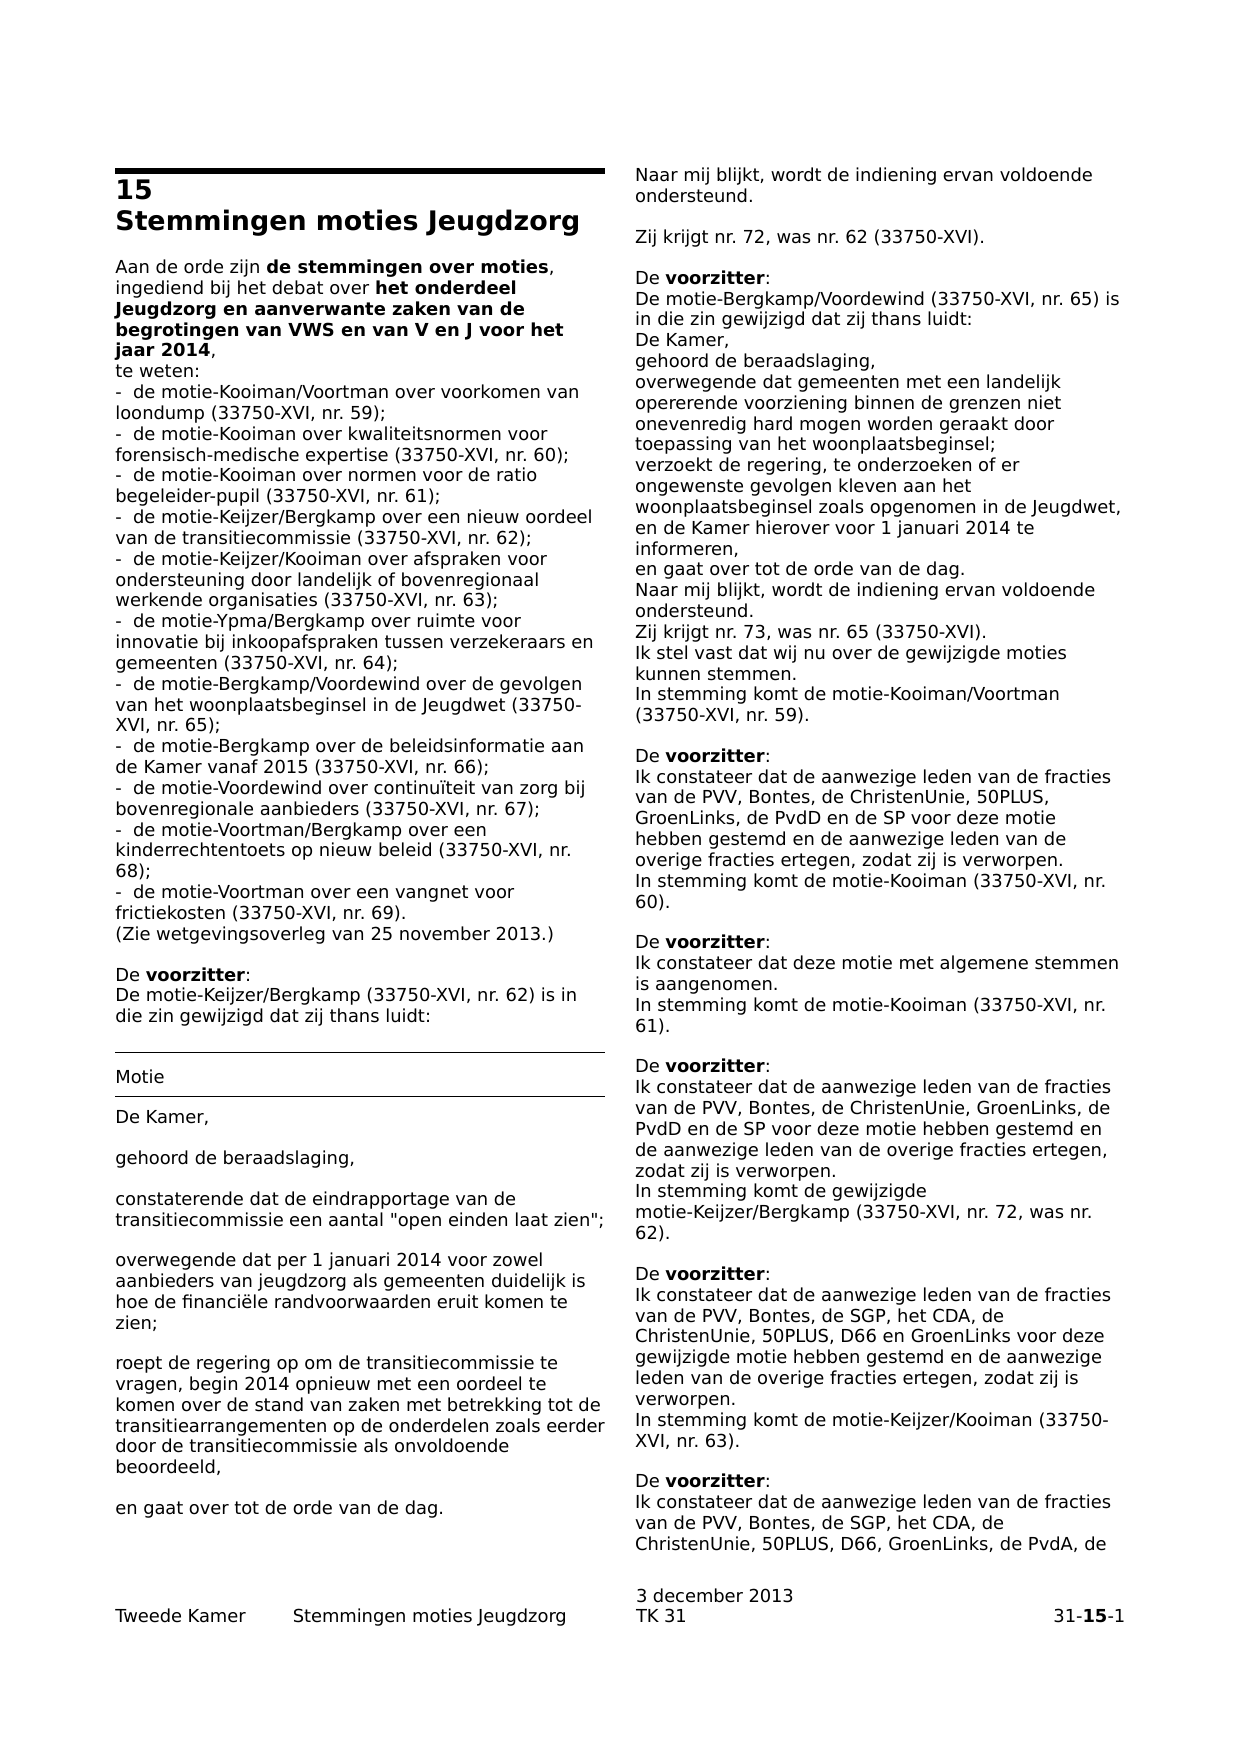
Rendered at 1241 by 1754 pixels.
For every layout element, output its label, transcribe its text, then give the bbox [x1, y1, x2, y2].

text In stemming komt de motie-Keijzer/Kooiman (33750-XVI, nr. 63). [635, 1409, 1125, 1451]
text Naar mij blijkt, wordt de indiening ervan voldoende ondersteund. [635, 165, 1125, 207]
text De voorzitter: [635, 1056, 1125, 1077]
list de motie-Kooiman over kwaliteitsnormen voor forensisch-medische expertise (33750-XVI, nr. 60); [115, 423, 605, 465]
text gehoord de beraadslaging, [115, 1148, 605, 1169]
text (Zie wetgevingsoverleg van 25 november 2013.) [115, 923, 605, 944]
text constaterende dat de eindrapportage van de transitiecommissie een aantal "open einden laat zien"; [115, 1189, 605, 1230]
text Ik constateer dat de aanwezige leden van de fracties van de PVV, Bontes, de ChristenUnie, 50PLUS, GroenLinks, de PvdD en de SP voor deze motie hebben gestemd en de aanwezige leden van de overige fracties ertegen, zodat zij is verworpen. [635, 766, 1125, 871]
text Ik constateer dat de aanwezige leden van de fracties van de PVV, Bontes, de ChristenUnie, GroenLinks, de PvdD en de SP voor deze motie hebben gestemd en de aanwezige leden van de overige fracties ertegen, zodat zij is verworpen. [635, 1077, 1125, 1181]
list de motie-Kooiman over normen voor de ratio begeleider-pupil (33750-XVI, nr. 61); [115, 465, 605, 507]
text overwegende dat per 1 januari 2014 voor zowel aanbieders van jeugdzorg als gemeenten duidelijk is hoe de financiële randvoorwaarden eruit komen te zien; [115, 1250, 605, 1333]
list de motie-Voordewind over continuïteit van zorg bij bovenregionale aanbieders (33750-XVI, nr. 67); [115, 778, 605, 819]
text en gaat over tot de orde van de dag. [115, 1498, 605, 1518]
text Ik constateer dat de aanwezige leden van de fracties van de PVV, Bontes, de SGP, het CDA, de ChristenUnie, 50PLUS, D66 en GroenLinks voor deze gewijzigde motie hebben gestemd en de aanwezige leden van de overige fracties ertegen, zodat zij is verworpen. [635, 1284, 1125, 1409]
text Zij krijgt nr. 72, was nr. 62 (33750-XVI). [635, 227, 1125, 247]
text De Kamer, [635, 330, 1125, 351]
text Zij krijgt nr. 73, was nr. 65 (33750-XVI). [635, 622, 1125, 642]
text overwegende dat gemeenten met een landelijk opererende voorziening binnen de grenzen niet onevenredig hard mogen worden geraakt door toepassing van het woonplaatsbeginsel; [635, 372, 1125, 455]
text De Kamer, [115, 1107, 605, 1128]
list de motie-Bergkamp over de beleidsinformatie aan de Kamer vanaf 2015 (33750-XVI, nr. 66); [115, 736, 605, 778]
text te weten: [115, 361, 605, 382]
text De voorzitter: [635, 932, 1125, 953]
text In stemming komt de motie-Kooiman/Voortman (33750-XVI, nr. 59). [635, 684, 1125, 726]
text In stemming komt de motie-Kooiman (33750-XVI, nr. 60). [635, 871, 1125, 912]
list de motie-Keijzer/Bergkamp over een nieuw oordeel van de transitiecommissie (33750-XVI, nr. 62); [115, 507, 605, 548]
list de motie-Voortman/Bergkamp over een kinderrechtentoets op nieuw beleid (33750-XVI, nr. 68); [115, 819, 605, 882]
text De motie-Bergkamp/Voordewind (33750-XVI, nr. 65) is in die zin gewijzigd dat zij thans luidt: [635, 288, 1125, 330]
list de motie-Bergkamp/Voordewind over de gevolgen van het woonplaatsbeginsel in de Jeugdwet (33750-XVI, nr. 65); [115, 673, 605, 736]
text en gaat over tot de orde van de dag. [635, 559, 1125, 580]
text Ik constateer dat de aanwezige leden van de fracties van de PVV, Bontes, de SGP, het CDA, de ChristenUnie, 50PLUS, D66, GroenLinks, de PvdA, de [635, 1492, 1125, 1554]
text Naar mij blijkt, wordt de indiening ervan voldoende ondersteund. [635, 580, 1125, 622]
text De voorzitter: [115, 964, 605, 985]
text Ik stel vast dat wij nu over de gewijzigde moties kunnen stemmen. [635, 642, 1125, 684]
text De voorzitter: [635, 1471, 1125, 1492]
text Motie [115, 1067, 605, 1087]
list de motie-Voortman over een vangnet voor frictiekosten (33750-XVI, nr. 69). [115, 882, 605, 923]
text In stemming komt de motie-Kooiman (33750-XVI, nr. 61). [635, 995, 1125, 1036]
text roept de regering op om de transitiecommissie te vragen, begin 2014 opnieuw met een oordeel te komen over de stand van zaken met betrekking tot de transitiearrangementen op de onderdelen zoals eerder door de transitiecommissie als onvoldoende beoordeeld, [115, 1353, 605, 1478]
list de motie-Kooiman/Voortman over voorkomen van loondump (33750-XVI, nr. 59); [115, 382, 605, 423]
text Ik constateer dat deze motie met algemene stemmen is aangenomen. [635, 953, 1125, 995]
list de motie-Ypma/Bergkamp over ruimte voor innovatie bij inkoopafspraken tussen verzekeraars en gemeenten (33750-XVI, nr. 64); [115, 611, 605, 673]
text Aan de orde zijn de stemmingen over moties, ingediend bij het debat over het onderdeel Jeugdzorg en aanverwante zaken van de begrotingen van VWS en van V en J voor het jaar 2014, [115, 257, 605, 361]
text gehoord de beraadslaging, [635, 351, 1125, 372]
text De voorzitter: [635, 746, 1125, 766]
text De voorzitter: [635, 267, 1125, 288]
text verzoekt de regering, te onderzoeken of er ongewenste gevolgen kleven aan het woonplaatsbeginsel zoals opgenomen in de Jeugdwet, en de Kamer hierover voor 1 januari 2014 te informeren, [635, 455, 1125, 559]
text De motie-Keijzer/Bergkamp (33750-XVI, nr. 62) is in die zin gewijzigd dat zij thans luidt: [115, 985, 605, 1027]
list de motie-Keijzer/Kooiman over afspraken voor ondersteuning door landelijk of bovenregionaal werkende organisaties (33750-XVI, nr. 63); [115, 548, 605, 611]
text De voorzitter: [635, 1264, 1125, 1284]
title 15 Stemmingen moties Jeugdzorg [115, 174, 605, 237]
text In stemming komt de gewijzigde motie-Keijzer/Bergkamp (33750-XVI, nr. 72, was nr. 62). [635, 1181, 1125, 1244]
